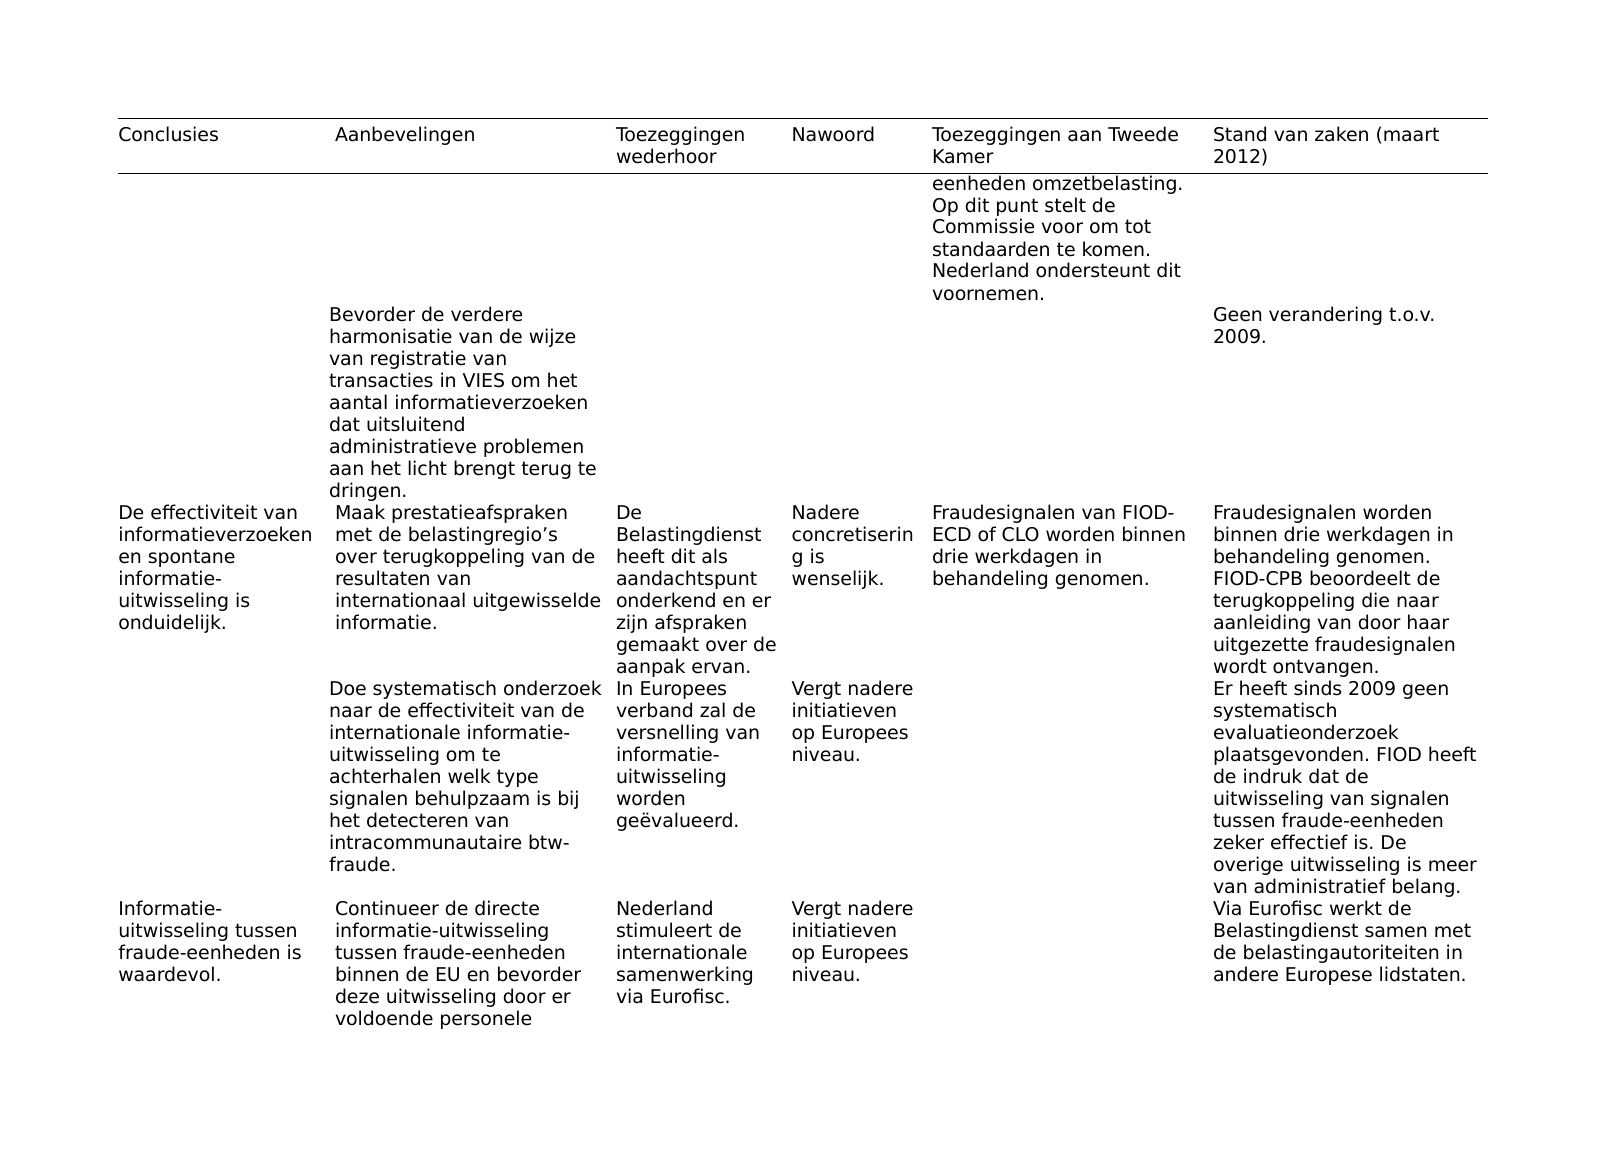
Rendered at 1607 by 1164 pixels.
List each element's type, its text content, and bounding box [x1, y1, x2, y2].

table_cell Nederland stimuleert de internationale samenwerking via Eurofisc. [610, 898, 786, 1030]
table_cell In Europees verband zal de versnelling van informatie-uitwisseling worden geëvalueerd. [610, 678, 786, 898]
table_cell Doe systematisch onderzoek naar de effectiviteit van de internationale informatie-uitwisseling om te achterhalen welk type signalen behulpzaam is bij het detecteren van intracommunautaire btw-fraude. [329, 678, 610, 898]
table_cell Fraudesignalen van FIOD-ECD of CLO worden binnen drie werkdagen in behandeling genomen. [926, 502, 1207, 678]
table_cell [1207, 174, 1488, 304]
table_header Aanbevelingen [329, 119, 610, 172]
table_cell Informatie-uitwisseling tussen fraude-eenheden is waardevol. [118, 898, 329, 1030]
table_cell Nadere concretisering is wenselijk. [786, 502, 926, 678]
table_header Stand van zaken (maart 2012) [1207, 119, 1488, 172]
table_cell [329, 174, 610, 304]
table_cell [610, 174, 786, 304]
table_cell [926, 678, 1207, 898]
table_cell eenheden omzetbelasting. Op dit punt stelt de Commissie voor om tot standaarden te komen. Nederland ondersteunt dit voornemen. [926, 174, 1207, 304]
table_cell [610, 304, 786, 502]
table_cell Er heeft sinds 2009 geen systematisch evaluatieonderzoek plaatsgevonden. FIOD heeft de indruk dat de uitwisseling van signalen tussen fraude-eenheden zeker effectief is. De overige uitwisseling is meer van administratief belang. [1207, 678, 1488, 898]
table_cell De Belastingdienst heeft dit als aandachtspunt onderkend en er zijn afspraken gemaakt over de aanpak ervan. [610, 502, 786, 678]
table_cell Continueer de directe informatie-uitwisseling tussen fraude-eenheden binnen de EU en bevorder deze uitwisseling door er voldoende personele [329, 898, 610, 1030]
table_cell [926, 304, 1207, 502]
table_cell Vergt nadere initiatieven op Europees niveau. [786, 678, 926, 898]
table_header Toezeggingen wederhoor [610, 119, 786, 172]
table_cell Bevorder de verdere harmonisatie van de wijze van registratie van transacties in VIES om het aantal informatieverzoeken dat uitsluitend administratieve problemen aan het licht brengt terug te dringen. [329, 304, 610, 502]
table_cell Maak prestatieafspraken met de belastingregio’s over terugkoppeling van de resultaten van internationaal uitgewisselde informatie. [329, 502, 610, 678]
table_cell Vergt nadere initiatieven op Europees niveau. [786, 898, 926, 1030]
table_cell [786, 174, 926, 304]
table_cell Fraudesignalen worden binnen drie werkdagen in behandeling genomen. FIOD-CPB beoordeelt de terugkoppeling die naar aanleiding van door haar uitgezette fraudesignalen wordt ontvangen. [1207, 502, 1488, 678]
table_cell De effectiviteit van informatieverzoeken en spontane informatie-uitwisseling is onduidelijk. [118, 502, 329, 898]
table_cell Via Eurofisc werkt de Belastingdienst samen met de belastingautoriteiten in andere Europese lidstaten. [1207, 898, 1488, 1030]
table_header Nawoord [786, 119, 926, 172]
table_header Toezeggingen aan Tweede Kamer [926, 119, 1207, 172]
table_cell [118, 174, 329, 502]
table_header Conclusies [118, 119, 329, 172]
table_cell [926, 898, 1207, 1030]
table_cell Geen verandering t.o.v. 2009. [1207, 304, 1488, 502]
table_cell [786, 304, 926, 502]
